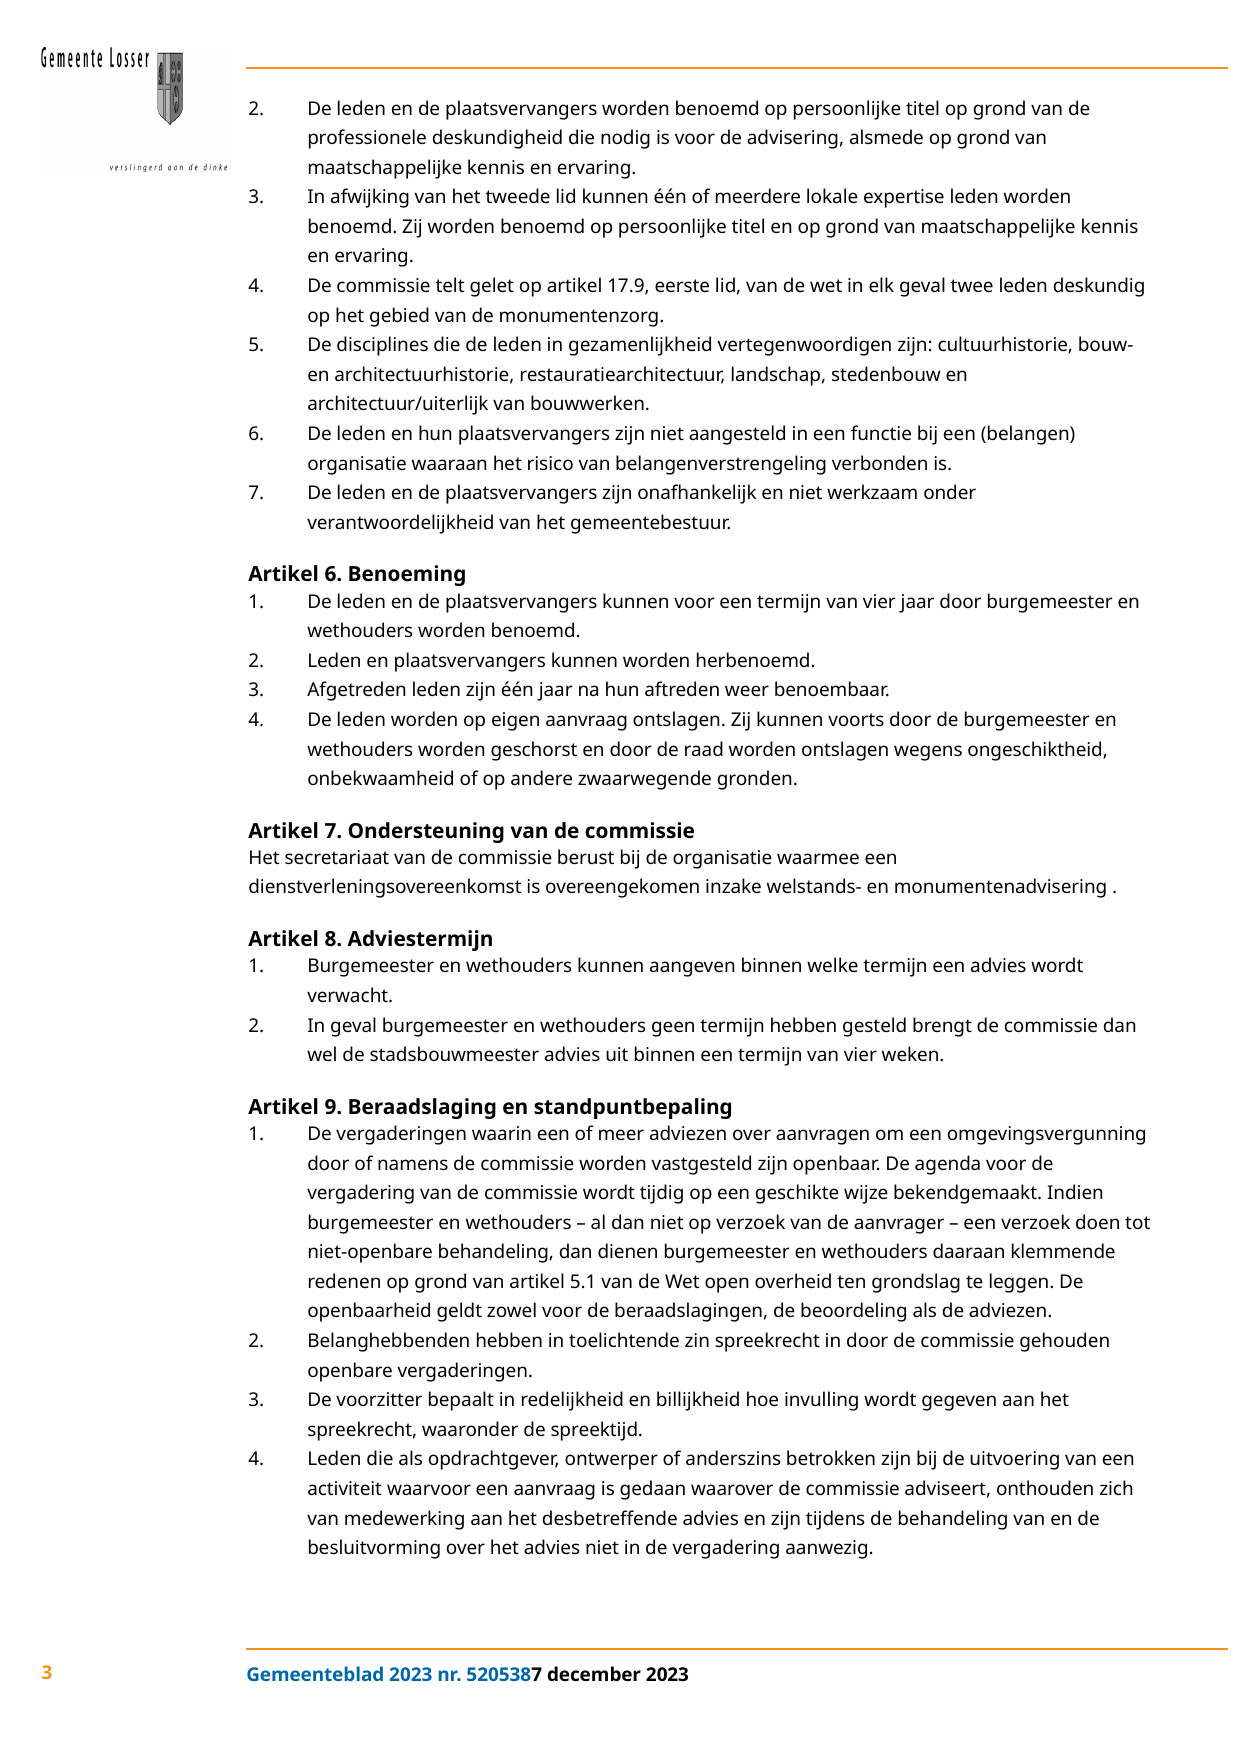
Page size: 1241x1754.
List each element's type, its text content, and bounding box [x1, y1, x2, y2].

list Burgemeester en wethouders kunnen aangeven binnen welke termijn een advies wordt verwacht. [248, 953, 1152, 1008]
list De vergaderingen waarin een of meer adviezen over aanvragen om een omgevingsvergunning door of namens de commissie worden vastgesteld zijn openbaar. De agenda voor de vergadering van de commissie wordt tijdig op een geschikte wijze bekendgemaakt. Indien burgemeester en wethouders – al dan niet op verzoek van de aanvrager – een verzoek doen tot niet-openbare behandeling, dan dienen burgemeester en wethouders daaraan klemmende redenen op grond van artikel 5.1 van de Wet open overheid ten grondslag te leggen. De openbaarheid geldt zowel voor de beraadslagingen, de beoordeling als de adviezen. [248, 1120, 1152, 1323]
text Artikel 8. Adviestermijn [248, 924, 1152, 953]
list Leden en plaatsvervangers kunnen worden herbenoemd. [248, 647, 1152, 673]
list Belanghebbenden hebben in toelichtende zin spreekrecht in door de commissie gehouden openbare vergaderingen. [248, 1327, 1152, 1383]
text Artikel 9. Beraadslaging en standpuntbepaling [248, 1092, 1152, 1120]
list De leden en de plaatsvervangers kunnen voor een termijn van vier jaar door burgemeester en wethouders worden benoemd. [248, 588, 1152, 643]
text Artikel 6. Benoeming [248, 559, 1152, 588]
list In geval burgemeester en wethouders geen termijn hebben gesteld brengt de commissie dan wel de stadsbouwmeester advies uit binnen een termijn van vier weken. [248, 1012, 1152, 1067]
list De leden worden op eigen aanvraag ontslagen. Zij kunnen voorts door de burgemeester en wethouders worden geschorst en door de raad worden ontslagen wegens ongeschiktheid, onbekwaamheid of op andere zwaarwegende gronden. [248, 706, 1152, 791]
picture [41, 47, 231, 172]
list De leden en de plaatsvervangers zijn onafhankelijk en niet werkzaam onder verantwoordelijkheid van het gemeentebestuur. [248, 479, 1152, 535]
text Het secretariaat van de commissie berust bij de organisatie waarmee een dienstverleningsovereenkomst is overeengekomen inzake welstands- en monumentenadvisering . [248, 844, 1152, 899]
list Leden die als opdrachtgever, ontwerper of anderszins betrokken zijn bij de uitvoering van een activiteit waarvoor een aanvraag is gedaan waarover de commissie adviseert, onthouden zich van medewerking aan het desbetreffende advies en zijn tijdens de behandeling van en de besluitvorming over het advies niet in de vergadering aanwezig. [248, 1446, 1152, 1560]
list De leden en de plaatsvervangers worden benoemd op persoonlijke titel op grond van de professionele deskundigheid die nodig is voor de advisering, alsmede op grond van maatschappelijke kennis en ervaring. [248, 95, 1152, 180]
text Artikel 7. Ondersteuning van de commissie [248, 816, 1152, 844]
list Afgetreden leden zijn één jaar na hun aftreden weer benoembaar. [248, 677, 1152, 702]
list De voorzitter bepaalt in redelijkheid en billijkheid hoe invulling wordt gegeven aan het spreekrecht, waaronder de spreektijd. [248, 1386, 1152, 1442]
list De commissie telt gelet op artikel 17.9, eerste lid, van de wet in elk geval twee leden deskundig op het gebied van de monumentenzorg. [248, 272, 1152, 328]
list De disciplines die de leden in gezamenlijkheid vertegenwoordigen zijn: cultuurhistorie, bouw- en architectuurhistorie, restauratiearchitectuur, landschap, stedenbouw en architectuur/uiterlijk van bouwwerken. [248, 331, 1152, 416]
list De leden en hun plaatsvervangers zijn niet aangesteld in een functie bij een (belangen) organisatie waaraan het risico van belangenverstrengeling verbonden is. [248, 420, 1152, 476]
list In afwijking van het tweede lid kunnen één of meerdere lokale expertise leden worden benoemd. Zij worden benoemd op persoonlijke titel en op grond van maatschappelijke kennis en ervaring. [248, 183, 1152, 268]
